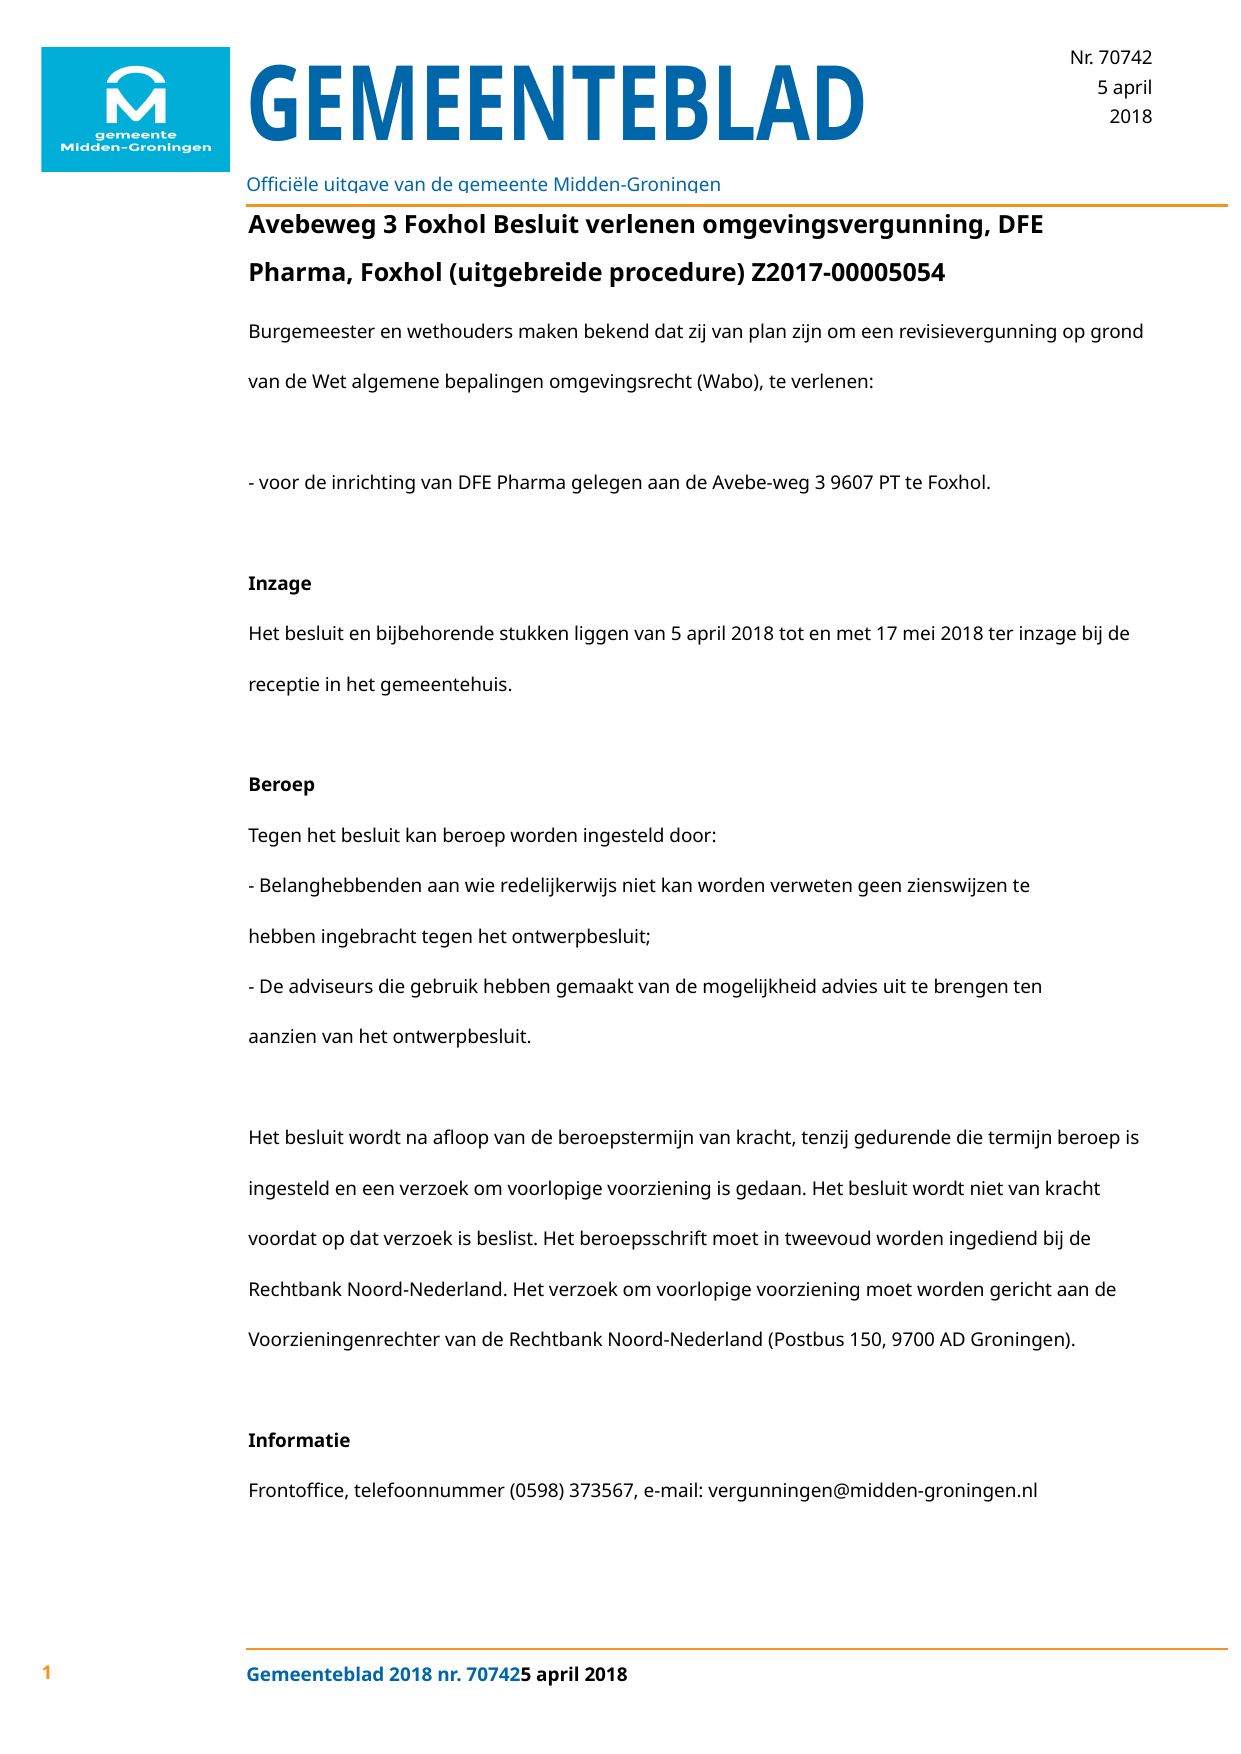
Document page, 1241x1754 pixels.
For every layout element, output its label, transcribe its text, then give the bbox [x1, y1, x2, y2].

text aanzien van het ontwerpbesluit. [248, 1024, 1152, 1049]
text Het besluit en bijbehorende stukken liggen van 5 april 2018 tot en met 17 mei 2018 ter inzage bij de [248, 620, 1152, 646]
text Burgemeester en wethouders maken bekend dat zij van plan zijn om een revisievergunning op grond [248, 318, 1152, 344]
text Avebeweg 3 Foxhol Besluit verlenen omgevingsvergunning, DFE Pharma, Foxhol (uitgebreide procedure) Z2017-00005054 [248, 207, 1152, 288]
text Inzage [248, 570, 1152, 596]
text Rechtbank Noord-Nederland. Het verzoek om voorlopige voorziening moet worden gericht aan de [248, 1276, 1152, 1302]
text Voorzieningenrechter van de Rechtbank Noord-Nederland (Postbus 150, 9700 AD Groningen). [248, 1326, 1152, 1352]
text Informatie [248, 1427, 1152, 1453]
text - voor de inrichting van DFE Pharma gelegen aan de Avebe-weg 3 9607 PT te Foxhol. [248, 469, 1152, 495]
text receptie in het gemeentehuis. [248, 671, 1152, 697]
picture [107, 89, 165, 122]
text Beroep [248, 772, 1152, 797]
text van de Wet algemene bepalingen omgevingsrecht (Wabo), te verlenen: [248, 368, 1152, 394]
text voordat op dat verzoek is beslist. Het beroepsschrift moet in tweevoud worden ingediend bij de [248, 1225, 1152, 1251]
text ingesteld en een verzoek om voorlopige voorziening is gedaan. Het besluit wordt niet van kracht [248, 1175, 1152, 1201]
text Frontoffice, telefoonnummer (0598) 373567, e-mail: vergunningen@midden-groningen.nl [248, 1477, 1152, 1503]
text - De adviseurs die gebruik hebben gemaakt van de mogelijkheid advies uit te brengen ten [248, 973, 1152, 999]
text Het besluit wordt na afloop van de beroepstermijn van kracht, tenzij gedurende die termijn beroep is [248, 1124, 1152, 1150]
text Tegen het besluit kan beroep worden ingesteld door: [248, 822, 1152, 848]
picture [184, 146, 190, 153]
text hebben ingebracht tegen het ontwerpbesluit; [248, 923, 1152, 949]
picture [108, 66, 164, 82]
text - Belanghebbenden aan wie redelijkerwijs niet kan worden verweten geen zienswijzen te [248, 872, 1152, 898]
